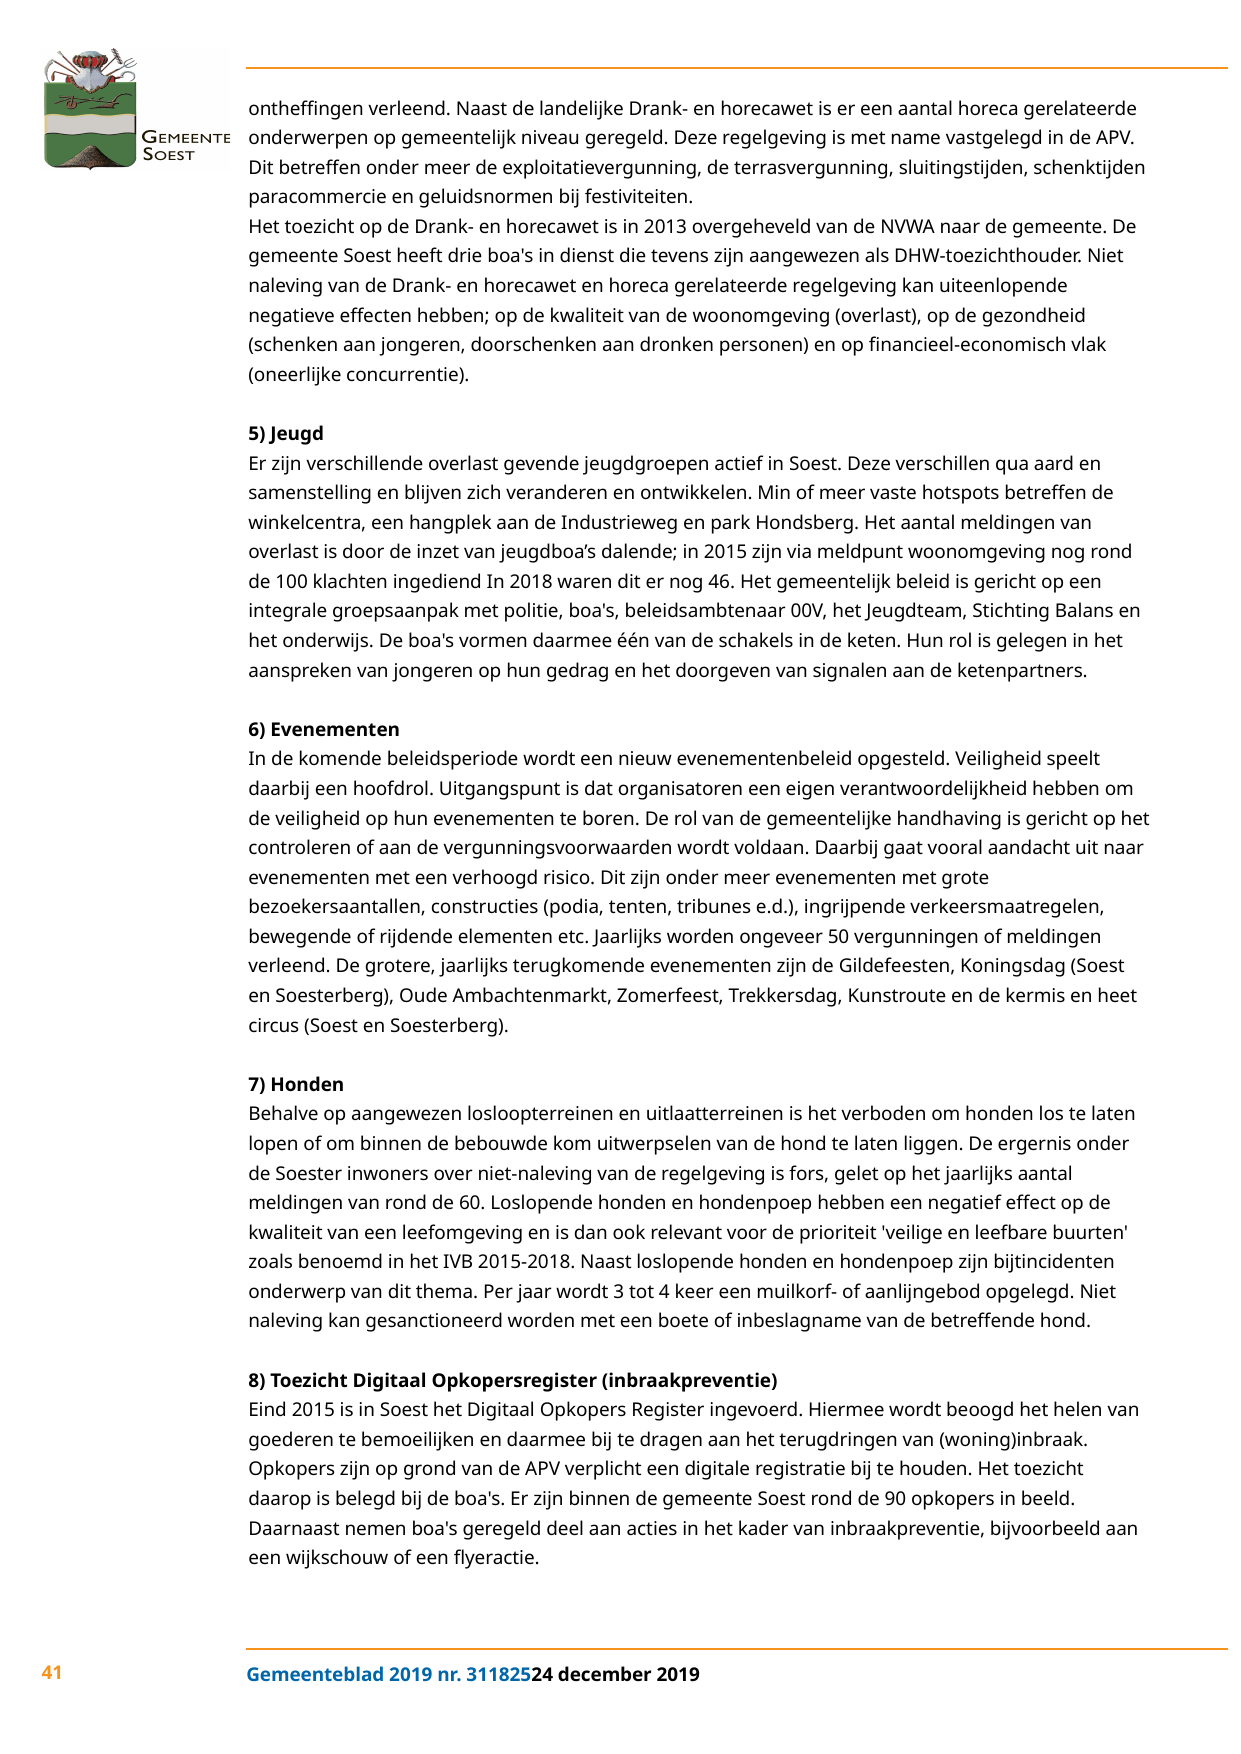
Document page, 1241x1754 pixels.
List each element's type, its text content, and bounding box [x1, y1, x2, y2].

text samenstelling en blijven zich veranderen en ontwikkelen. Min of meer vaste hotspots betreffen de winkelcentra, een hangplek aan de Industrieweg en park Hondsberg. Het aantal meldingen van overlast is door de inzet van jeugdboa’s dalende; in 2015 zijn via meldpunt woonomgeving nog rond de 100 klachten ingediend In 2018 waren dit er nog 46. Het gemeentelijk beleid is gericht op een integrale groepsaanpak met politie, boa's, beleidsambtenaar 00V, het Jeugdteam, Stichting Balans en het onderwijs. De boa's vormen daarmee één van de schakels in de keten. Hun rol is gelegen in het aanspreken van jongeren op hun gedrag en het doorgeven van signalen aan de ketenpartners. [248, 479, 1152, 683]
text 6) Evenementen [248, 716, 1152, 742]
text 7) Honden [248, 1071, 1152, 1097]
text Er zijn verschillende overlast gevende jeugdgroepen actief in Soest. Deze verschillen qua aard en [248, 450, 1152, 476]
text 8) Toezicht Digitaal Opkopersregister (inbraakpreventie) [248, 1367, 1152, 1393]
text 5) Jeugd [248, 420, 1152, 446]
picture [41, 47, 231, 172]
text Het toezicht op de Drank- en horecawet is in 2013 overgeheveld van de NVWA naar de gemeente. De gemeente Soest heeft drie boa's in dienst die tevens zijn aangewezen als DHW-toezichthouder. Niet naleving van de Drank- en horecawet en horeca gerelateerde regelgeving kan uiteenlopende negatieve effecten hebben; op de kwaliteit van de woonomgeving (overlast), op de gezondheid (schenken aan jongeren, doorschenken aan dronken personen) en op financieel-economisch vlak (oneerlijke concurrentie). [248, 213, 1152, 387]
text Behalve op aangewezen losloopterreinen en uitlaatterreinen is het verboden om honden los te laten lopen of om binnen de bebouwde kom uitwerpselen van de hond te laten liggen. De ergernis onder de Soester inwoners over niet-naleving van de regelgeving is fors, gelet op het jaarlijks aantal meldingen van rond de 60. Loslopende honden en hondenpoep hebben een negatief effect op de kwaliteit van een leefomgeving en is dan ook relevant voor de prioriteit 'veilige en leefbare buurten' zoals benoemd in het IVB 2015-2018. Naast loslopende honden en hondenpoep zijn bijtincidenten onderwerp van dit thema. Per jaar wordt 3 tot 4 keer een muilkorf- of aanlijngebod opgelegd. Niet naleving kan gesanctioneerd worden met een boete of inbeslagname van de betreffende hond. [248, 1101, 1152, 1333]
text In de komende beleidsperiode wordt een nieuw evenementenbeleid opgesteld. Veiligheid speelt daarbij een hoofdrol. Uitgangspunt is dat organisatoren een eigen verantwoordelijkheid hebben om de veiligheid op hun evenementen te boren. De rol van de gemeentelijke handhaving is gericht op het controleren of aan de vergunningsvoorwaarden wordt voldaan. Daarbij gaat vooral aandacht uit naar evenementen met een verhoogd risico. Dit zijn onder meer evenementen met grote bezoekersaantallen, constructies (podia, tenten, tribunes e.d.), ingrijpende verkeersmaatregelen, bewegende of rijdende elementen etc. Jaarlijks worden ongeveer 50 vergunningen of meldingen verleend. De grotere, jaarlijks terugkomende evenementen zijn de Gildefeesten, Koningsdag (Soest en Soesterberg), Oude Ambachtenmarkt, Zomerfeest, Trekkersdag, Kunstroute en de kermis en heet circus (Soest en Soesterberg). [248, 746, 1152, 1038]
text Eind 2015 is in Soest het Digitaal Opkopers Register ingevoerd. Hiermee wordt beoogd het helen van goederen te bemoeilijken en daarmee bij te dragen aan het terugdringen van (woning)inbraak. Opkopers zijn op grond van de APV verplicht een digitale registratie bij te houden. Het toezicht daarop is belegd bij de boa's. Er zijn binnen de gemeente Soest rond de 90 opkopers in beeld. Daarnaast nemen boa's geregeld deel aan acties in het kader van inbraakpreventie, bijvoorbeeld aan een wijkschouw of een flyeractie. [248, 1396, 1152, 1570]
text ontheffingen verleend. Naast de landelijke Drank- en horecawet is er een aantal horeca gerelateerde onderwerpen op gemeentelijk niveau geregeld. Deze regelgeving is met name vastgelegd in de APV. Dit betreffen onder meer de exploitatievergunning, de terrasvergunning, sluitingstijden, schenktijden paracommercie en geluidsnormen bij festiviteiten. [248, 95, 1152, 209]
